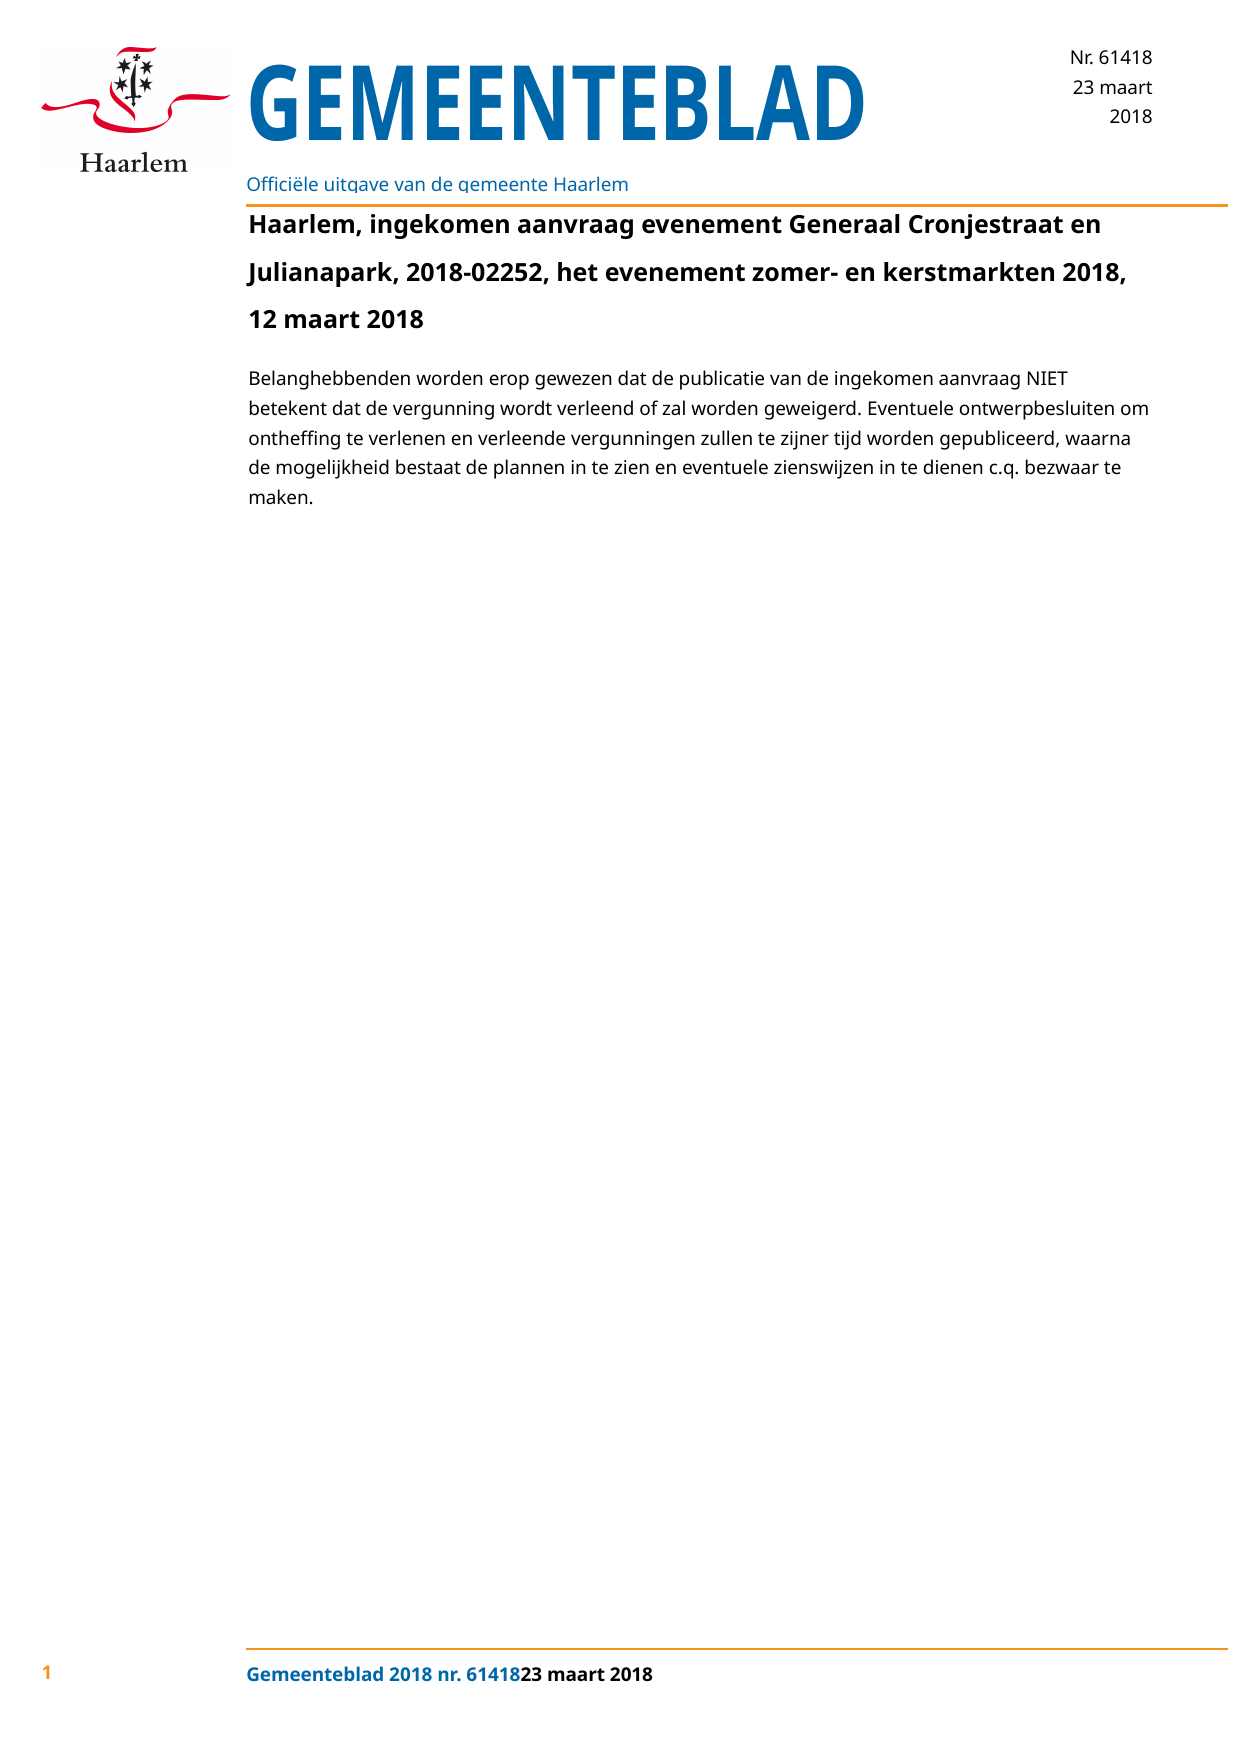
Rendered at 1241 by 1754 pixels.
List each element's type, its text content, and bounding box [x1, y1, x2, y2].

text Haarlem, ingekomen aanvraag evenement Generaal Cronjestraat en Julianapark, 2018-02252, het evenement zomer- en kerstmarkten 2018, 12 maart 2018 [248, 207, 1152, 336]
picture [41, 47, 231, 172]
text Belanghebbenden worden erop gewezen dat de publicatie van de ingekomen aanvraag NIET betekent dat de vergunning wordt verleend of zal worden geweigerd. Eventuele ontwerpbesluiten om ontheffing te verlenen en verleende vergunningen zullen te zijner tijd worden gepubliceerd, waarna de mogelijkheid bestaat de plannen in te zien en eventuele zienswijzen in te dienen c.q. bezwaar te maken. [248, 366, 1152, 509]
